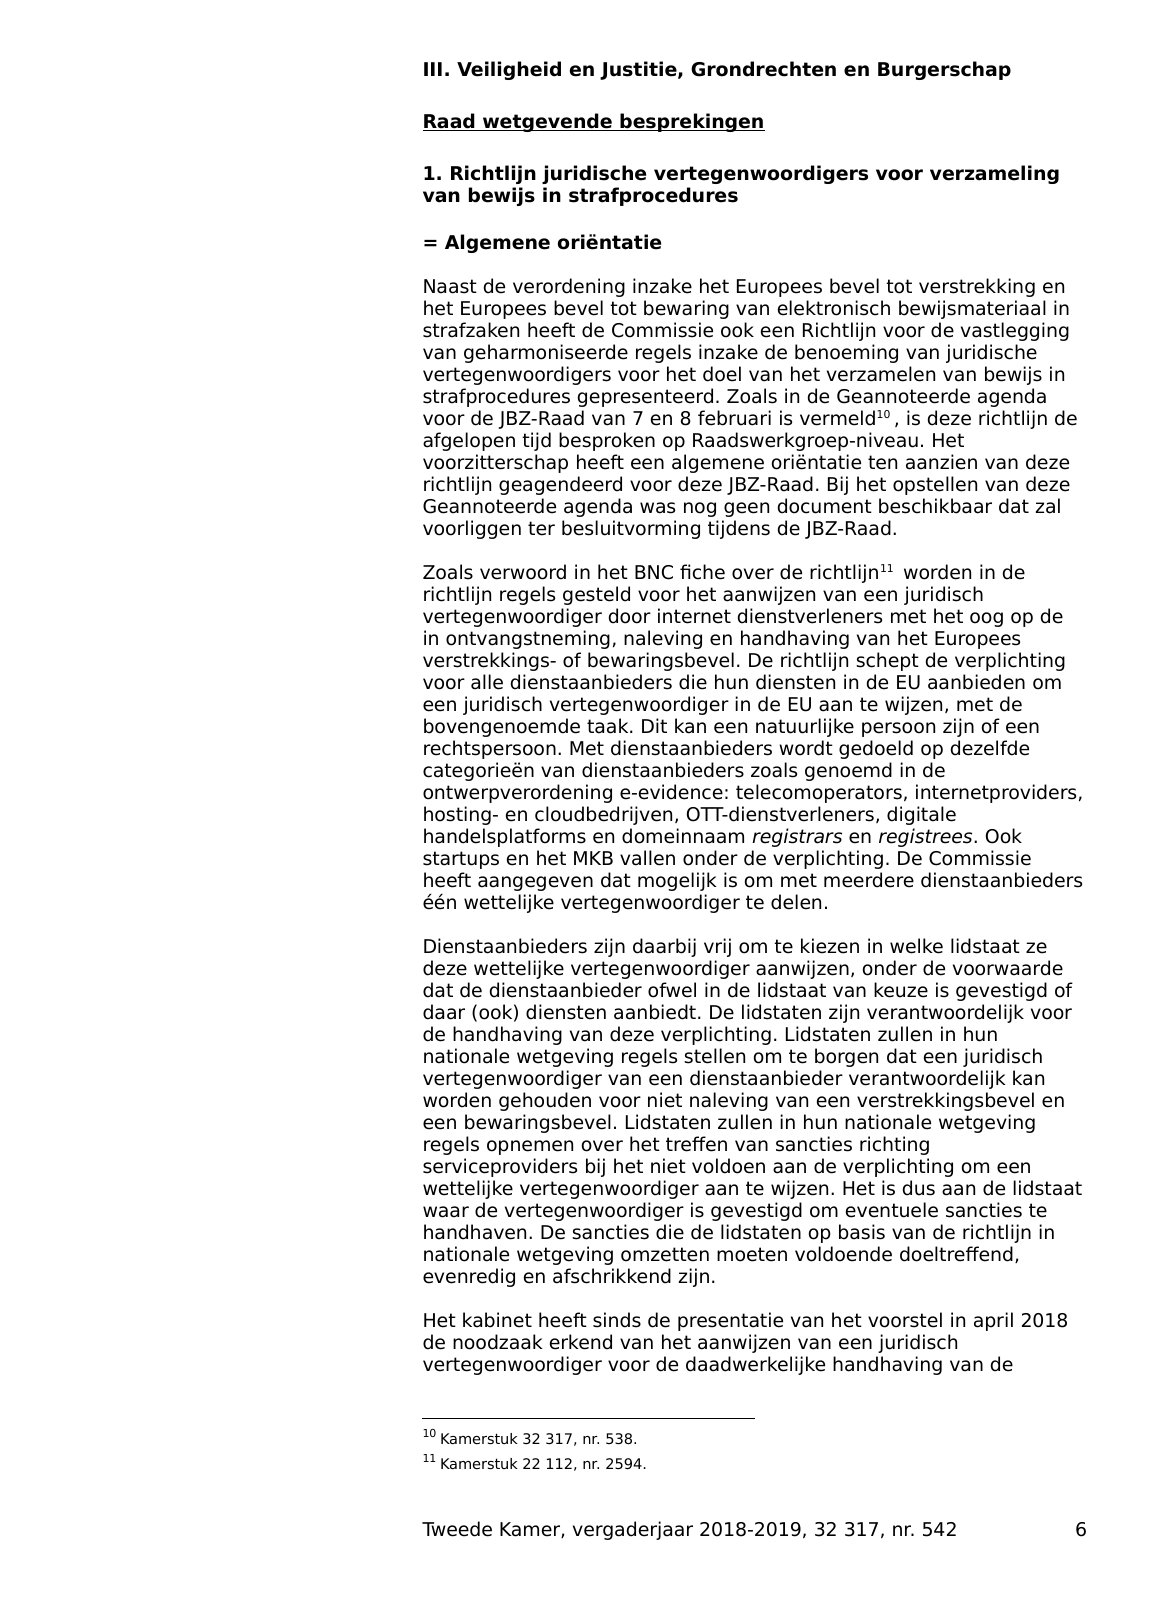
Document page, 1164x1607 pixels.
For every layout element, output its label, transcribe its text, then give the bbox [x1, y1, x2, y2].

text Zoals verwoord in het BNC fiche over de richtlijn worden in de richtlijn regels gesteld voor het aanwijzen van een juridisch vertegenwoordiger door internet dienstverleners met het oog op de in ontvangstneming, naleving en handhaving van het Europees verstrekkings- of bewaringsbevel. De richtlijn schept de verplichting voor alle dienstaanbieders die hun diensten in de EU aanbieden om een juridisch vertegenwoordiger in de EU aan te wijzen, met de bovengenoemde taak. Dit kan een natuurlijke persoon zijn of een rechtspersoon. Met dienstaanbieders wordt gedoeld op dezelfde categorieën van dienstaanbieders zoals genoemd in de ontwerpverordening e-evidence: telecomoperators, internetproviders, hosting- en cloudbedrijven, OTT-dienstverleners, digitale handelsplatforms en domeinnaam registrars en registrees. Ook startups en het MKB vallen onder de verplichting. De Commissie heeft aangegeven dat mogelijk is om met meerdere dienstaanbieders één wettelijke vertegenwoordiger te delen. [422, 562, 1087, 914]
text Het kabinet heeft sinds de presentatie van het voorstel in april 2018 de noodzaak erkend van het aanwijzen van een juridisch vertegenwoordiger voor de daadwerkelijke handhaving van de [422, 1310, 1087, 1376]
text Naast de verordening inzake het Europees bevel tot verstrekking en het Europees bevel tot bewaring van elektronisch bewijsmateriaal in strafzaken heeft de Commissie ook een Richtlijn voor de vastlegging van geharmoniseerde regels inzake de benoeming van juridische vertegenwoordigers voor het doel van het verzamelen van bewijs in strafprocedures gepresenteerd. Zoals in de Geannoteerde agenda voor de JBZ-Raad van 7 en 8 februari is vermeld, is deze richtlijn de afgelopen tijd besproken op Raadswerkgroep-niveau. Het voorzitterschap heeft een algemene oriëntatie ten aanzien van deze richtlijn geagendeerd voor deze JBZ-Raad. Bij het opstellen van deze Geannoteerde agenda was nog geen document beschikbaar dat zal voorliggen ter besluitvorming tijdens de JBZ-Raad. [422, 276, 1087, 540]
text Dienstaanbieders zijn daarbij vrij om te kiezen in welke lidstaat ze deze wettelijke vertegenwoordiger aanwijzen, onder de voorwaarde dat de dienstaanbieder ofwel in de lidstaat van keuze is gevestigd of daar (ook) diensten aanbiedt. De lidstaten zijn verantwoordelijk voor de handhaving van deze verplichting. Lidstaten zullen in hun nationale wetgeving regels stellen om te borgen dat een juridisch vertegenwoordiger van een dienstaanbieder verantwoordelijk kan worden gehouden voor niet naleving van een verstrekkingsbevel en een bewaringsbevel. Lidstaten zullen in hun nationale wetgeving regels opnemen over het treffen van sancties richting serviceproviders bij het niet voldoen aan de verplichting om een wettelijke vertegenwoordiger aan te wijzen. Het is dus aan de lidstaat waar de vertegenwoordiger is gevestigd om eventuele sancties te handhaven. De sancties die de lidstaten op basis van de richtlijn in nationale wetgeving omzetten moeten voldoende doeltreffend, evenredig en afschrikkend zijn. [422, 936, 1087, 1288]
text = Algemene oriëntatie [422, 232, 1087, 254]
text Kamerstuk 22 112, nr. 2594. [422, 1452, 1087, 1474]
subtitle Raad wetgevende besprekingen [422, 111, 1087, 133]
text Kamerstuk 32 317, nr. 538. [422, 1427, 1087, 1449]
subtitle 1. Richtlijn juridische vertegenwoordigers voor verzameling van bewijs in strafprocedures [422, 163, 1087, 207]
subtitle III. Veiligheid en Justitie, Grondrechten en Burgerschap [422, 59, 1087, 81]
